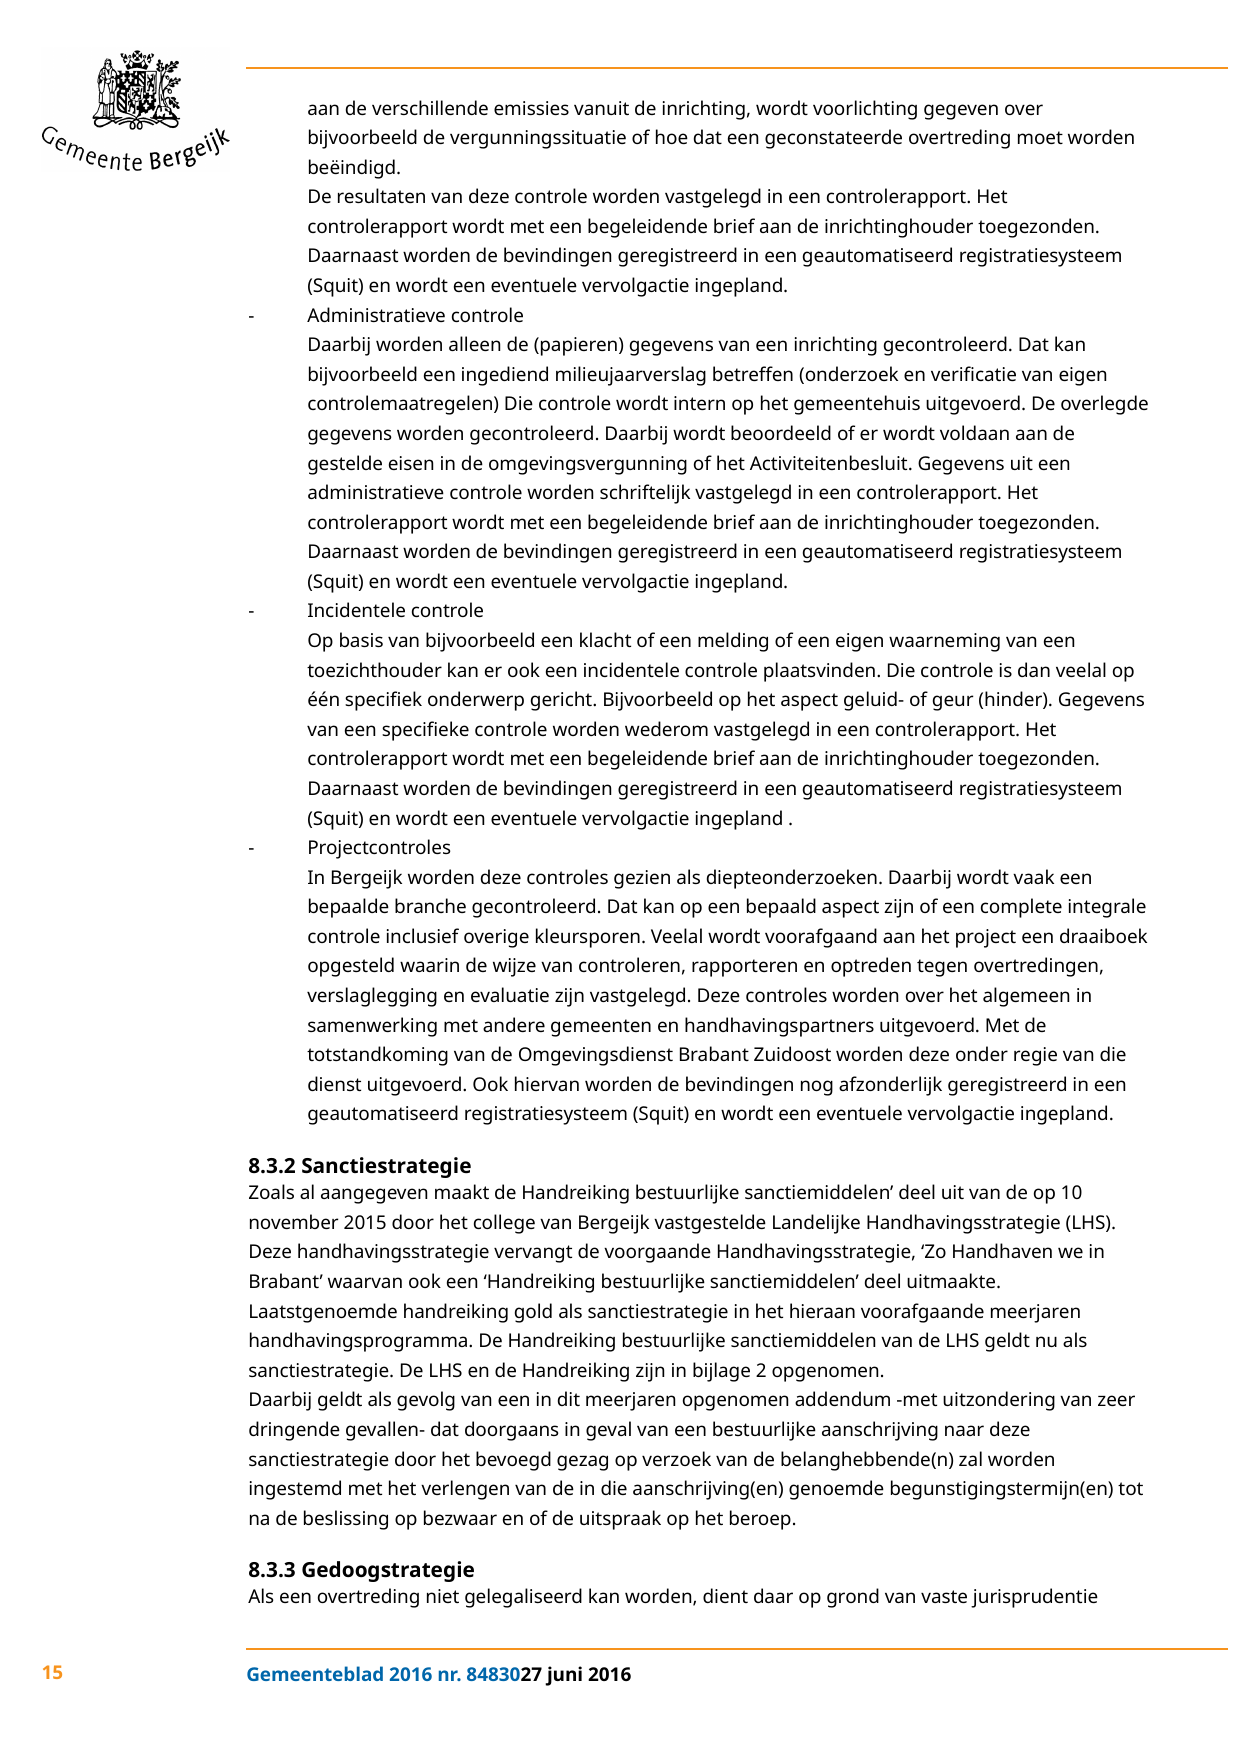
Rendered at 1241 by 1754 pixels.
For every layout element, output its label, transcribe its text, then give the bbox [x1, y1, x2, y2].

list Incidentele controle [248, 598, 1152, 623]
list Administratieve controle [248, 302, 1152, 328]
list In Bergeijk worden deze controles gezien als diepteonderzoeken. Daarbij wordt vaak een bepaalde branche gecontroleerd. Dat kan op een bepaald aspect zijn of een complete integrale controle inclusief overige kleursporen. Veelal wordt voorafgaand aan het project een draaiboek opgesteld waarin de wijze van controleren, rapporteren en optreden tegen overtredingen, verslaglegging en evaluatie zijn vastgelegd. Deze controles worden over het algemeen in samenwerking met andere gemeenten en handhavingspartners uitgevoerd. Met de totstandkoming van de Omgevingsdienst Brabant Zuidoost worden deze onder regie van die dienst uitgevoerd. Ook hiervan worden de bevindingen nog afzonderlijk geregistreerd in een geautomatiseerd registratiesysteem (Squit) en wordt een eventuele vervolgactie ingepland. [248, 864, 1152, 1126]
text 8.3.3 Gedoogstrategie [248, 1555, 1152, 1584]
text Als een overtreding niet gelegaliseerd kan worden, dient daar op grond van vaste jurisprudentie [248, 1584, 1152, 1609]
picture [41, 47, 231, 172]
text Daarbij geldt als gevolg van een in dit meerjaren opgenomen addendum -met uitzondering van zeer dringende gevallen- dat doorgaans in geval van een bestuurlijke aanschrijving naar deze sanctiestrategie door het bevoegd gezag op verzoek van de belanghebbende(n) zal worden ingestemd met het verlengen van de in die aanschrijving(en) genoemde begunstigingstermijn(en) tot na de beslissing op bezwaar en of de uitspraak op het beroep. [248, 1387, 1152, 1531]
list Op basis van bijvoorbeeld een klacht of een melding of een eigen waarneming van een toezichthouder kan er ook een incidentele controle plaatsvinden. Die controle is dan veelal op één specifiek onderwerp gericht. Bijvoorbeeld op het aspect geluid- of geur (hinder). Gegevens van een specifieke controle worden wederom vastgelegd in een controlerapport. Het controlerapport wordt met een begeleidende brief aan de inrichtinghouder toegezonden. Daarnaast worden de bevindingen geregistreerd in een geautomatiseerd registratiesysteem (Squit) en wordt een eventuele vervolgactie ingepland . [248, 627, 1152, 831]
list De resultaten van deze controle worden vastgelegd in een controlerapport. Het controlerapport wordt met een begeleidende brief aan de inrichtinghouder toegezonden. Daarnaast worden de bevindingen geregistreerd in een geautomatiseerd registratiesysteem (Squit) en wordt een eventuele vervolgactie ingepland. [248, 183, 1152, 298]
text 8.3.2 Sanctiestrategie [248, 1151, 1152, 1179]
text Zoals al aangegeven maakt de Handreiking bestuurlijke sanctiemiddelen’ deel uit van de op 10 november 2015 door het college van Bergeijk vastgestelde Landelijke Handhavingsstrategie (LHS). Deze handhavingsstrategie vervangt de voorgaande Handhavingsstrategie, ‘Zo Handhaven we in Brabant’ waarvan ook een ‘Handreiking bestuurlijke sanctiemiddelen’ deel uitmaakte. Laatstgenoemde handreiking gold als sanctiestrategie in het hieraan voorafgaande meerjaren handhavingsprogramma. De Handreiking bestuurlijke sanctiemiddelen van de LHS geldt nu als sanctiestrategie. De LHS en de Handreiking zijn in bijlage 2 opgenomen. [248, 1179, 1152, 1383]
list aan de verschillende emissies vanuit de inrichting, wordt voorlichting gegeven over bijvoorbeeld de vergunningssituatie of hoe dat een geconstateerde overtreding moet worden beëindigd. [248, 95, 1152, 180]
list Projectcontroles [248, 834, 1152, 860]
list Daarbij worden alleen de (papieren) gegevens van een inrichting gecontroleerd. Dat kan bijvoorbeeld een ingediend milieujaarverslag betreffen (onderzoek en verificatie van eigen controlemaatregelen) Die controle wordt intern op het gemeentehuis uitgevoerd. De overlegde gegevens worden gecontroleerd. Daarbij wordt beoordeeld of er wordt voldaan aan de gestelde eisen in de omgevingsvergunning of het Activiteitenbesluit. Gegevens uit een administratieve controle worden schriftelijk vastgelegd in een controlerapport. Het controlerapport wordt met een begeleidende brief aan de inrichtinghouder toegezonden. Daarnaast worden de bevindingen geregistreerd in een geautomatiseerd registratiesysteem (Squit) en wordt een eventuele vervolgactie ingepland. [248, 331, 1152, 594]
